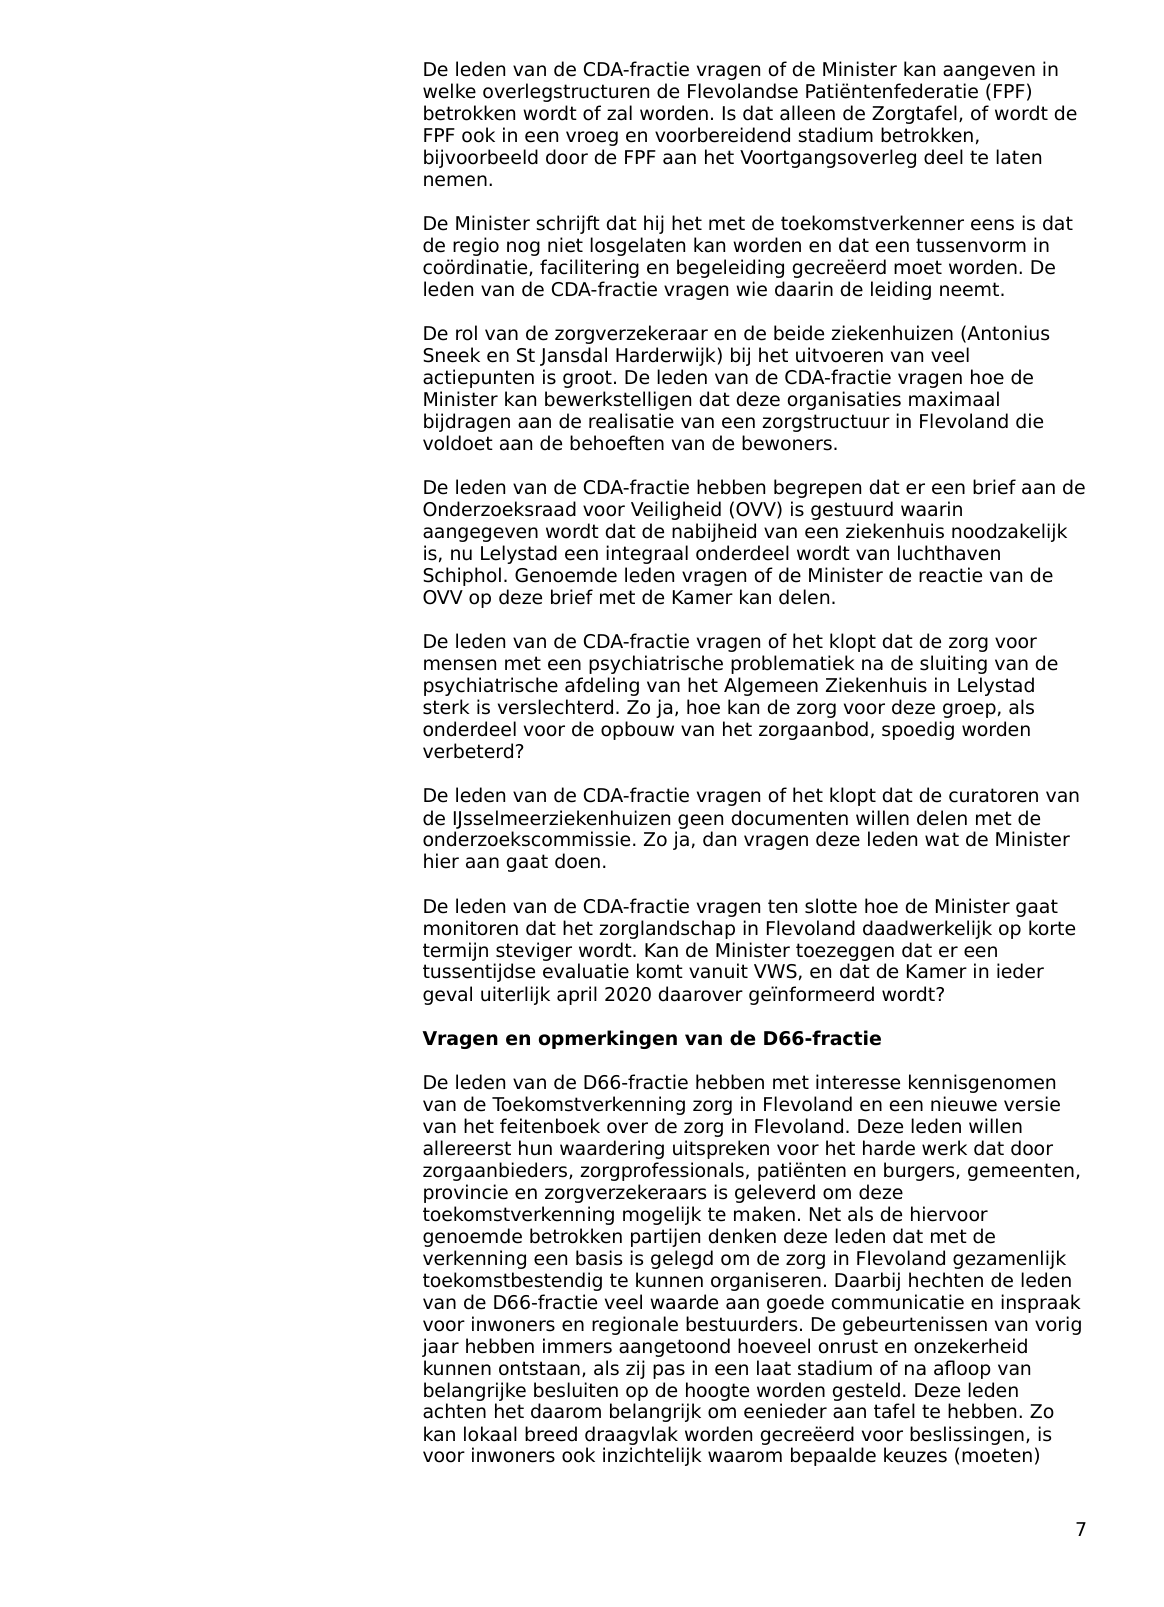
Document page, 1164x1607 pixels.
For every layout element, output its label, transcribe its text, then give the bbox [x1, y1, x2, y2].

text De leden van de CDA-fractie vragen of het klopt dat de curatoren van de IJsselmeerziekenhuizen geen documenten willen delen met de onderzoekscommissie. Zo ja, dan vragen deze leden wat de Minister hier aan gaat doen. [422, 785, 1087, 873]
text De rol van de zorgverzekeraar en de beide ziekenhuizen (Antonius Sneek en St Jansdal Harderwijk) bij het uitvoeren van veel actiepunten is groot. De leden van de CDA-fractie vragen hoe de Minister kan bewerkstelligen dat deze organisaties maximaal bijdragen aan de realisatie van een zorgstructuur in Flevoland die voldoet aan de behoeften van de bewoners. [422, 323, 1087, 455]
subtitle Vragen en opmerkingen van de D66-fractie [422, 1028, 1087, 1049]
text De leden van de CDA-fractie hebben begrepen dat er een brief aan de Onderzoeksraad voor Veiligheid (OVV) is gestuurd waarin aangegeven wordt dat de nabijheid van een ziekenhuis noodzakelijk is, nu Lelystad een integraal onderdeel wordt van luchthaven Schiphol. Genoemde leden vragen of de Minister de reactie van de OVV op deze brief met de Kamer kan delen. [422, 477, 1087, 609]
text De leden van de CDA-fractie vragen ten slotte hoe de Minister gaat monitoren dat het zorglandschap in Flevoland daadwerkelijk op korte termijn steviger wordt. Kan de Minister toezeggen dat er een tussentijdse evaluatie komt vanuit VWS, en dat de Kamer in ieder geval uiterlijk april 2020 daarover geïnformeerd wordt? [422, 896, 1087, 1005]
text De leden van de D66-fractie hebben met interesse kennisgenomen van de Toekomstverkenning zorg in Flevoland en een nieuwe versie van het feitenboek over de zorg in Flevoland. Deze leden willen allereerst hun waardering uitspreken voor het harde werk dat door zorgaanbieders, zorgprofessionals, patiënten en burgers, gemeenten, provincie en zorgverzekeraars is geleverd om deze toekomstverkenning mogelijk te maken. Net als de hiervoor genoemde betrokken partijen denken deze leden dat met de verkenning een basis is gelegd om de zorg in Flevoland gezamenlijk toekomstbestendig te kunnen organiseren. Daarbij hechten de leden van de D66-fractie veel waarde aan goede communicatie en inspraak voor inwoners en regionale bestuurders. De gebeurtenissen van vorig jaar hebben immers aangetoond hoeveel onrust en onzekerheid kunnen ontstaan, als zij pas in een laat stadium of na afloop van belangrijke besluiten op de hoogte worden gesteld. Deze leden achten het daarom belangrijk om eenieder aan tafel te hebben. Zo kan lokaal breed draagvlak worden gecreëerd voor beslissingen, is voor inwoners ook inzichtelijk waarom bepaalde keuzes (moeten) [422, 1072, 1087, 1467]
text De Minister schrijft dat hij het met de toekomstverkenner eens is dat de regio nog niet losgelaten kan worden en dat een tussenvorm in coördinatie, facilitering en begeleiding gecreëerd moet worden. De leden van de CDA-fractie vragen wie daarin de leiding neemt. [422, 213, 1087, 301]
text De leden van de CDA-fractie vragen of de Minister kan aangeven in welke overlegstructuren de Flevolandse Patiëntenfederatie (FPF) betrokken wordt of zal worden. Is dat alleen de Zorgtafel, of wordt de FPF ook in een vroeg en voorbereidend stadium betrokken, bijvoorbeeld door de FPF aan het Voortgangsoverleg deel te laten nemen. [422, 59, 1087, 191]
text De leden van de CDA-fractie vragen of het klopt dat de zorg voor mensen met een psychiatrische problematiek na de sluiting van de psychiatrische afdeling van het Algemeen Ziekenhuis in Lelystad sterk is verslechterd. Zo ja, hoe kan de zorg voor deze groep, als onderdeel voor de opbouw van het zorgaanbod, spoedig worden verbeterd? [422, 631, 1087, 763]
